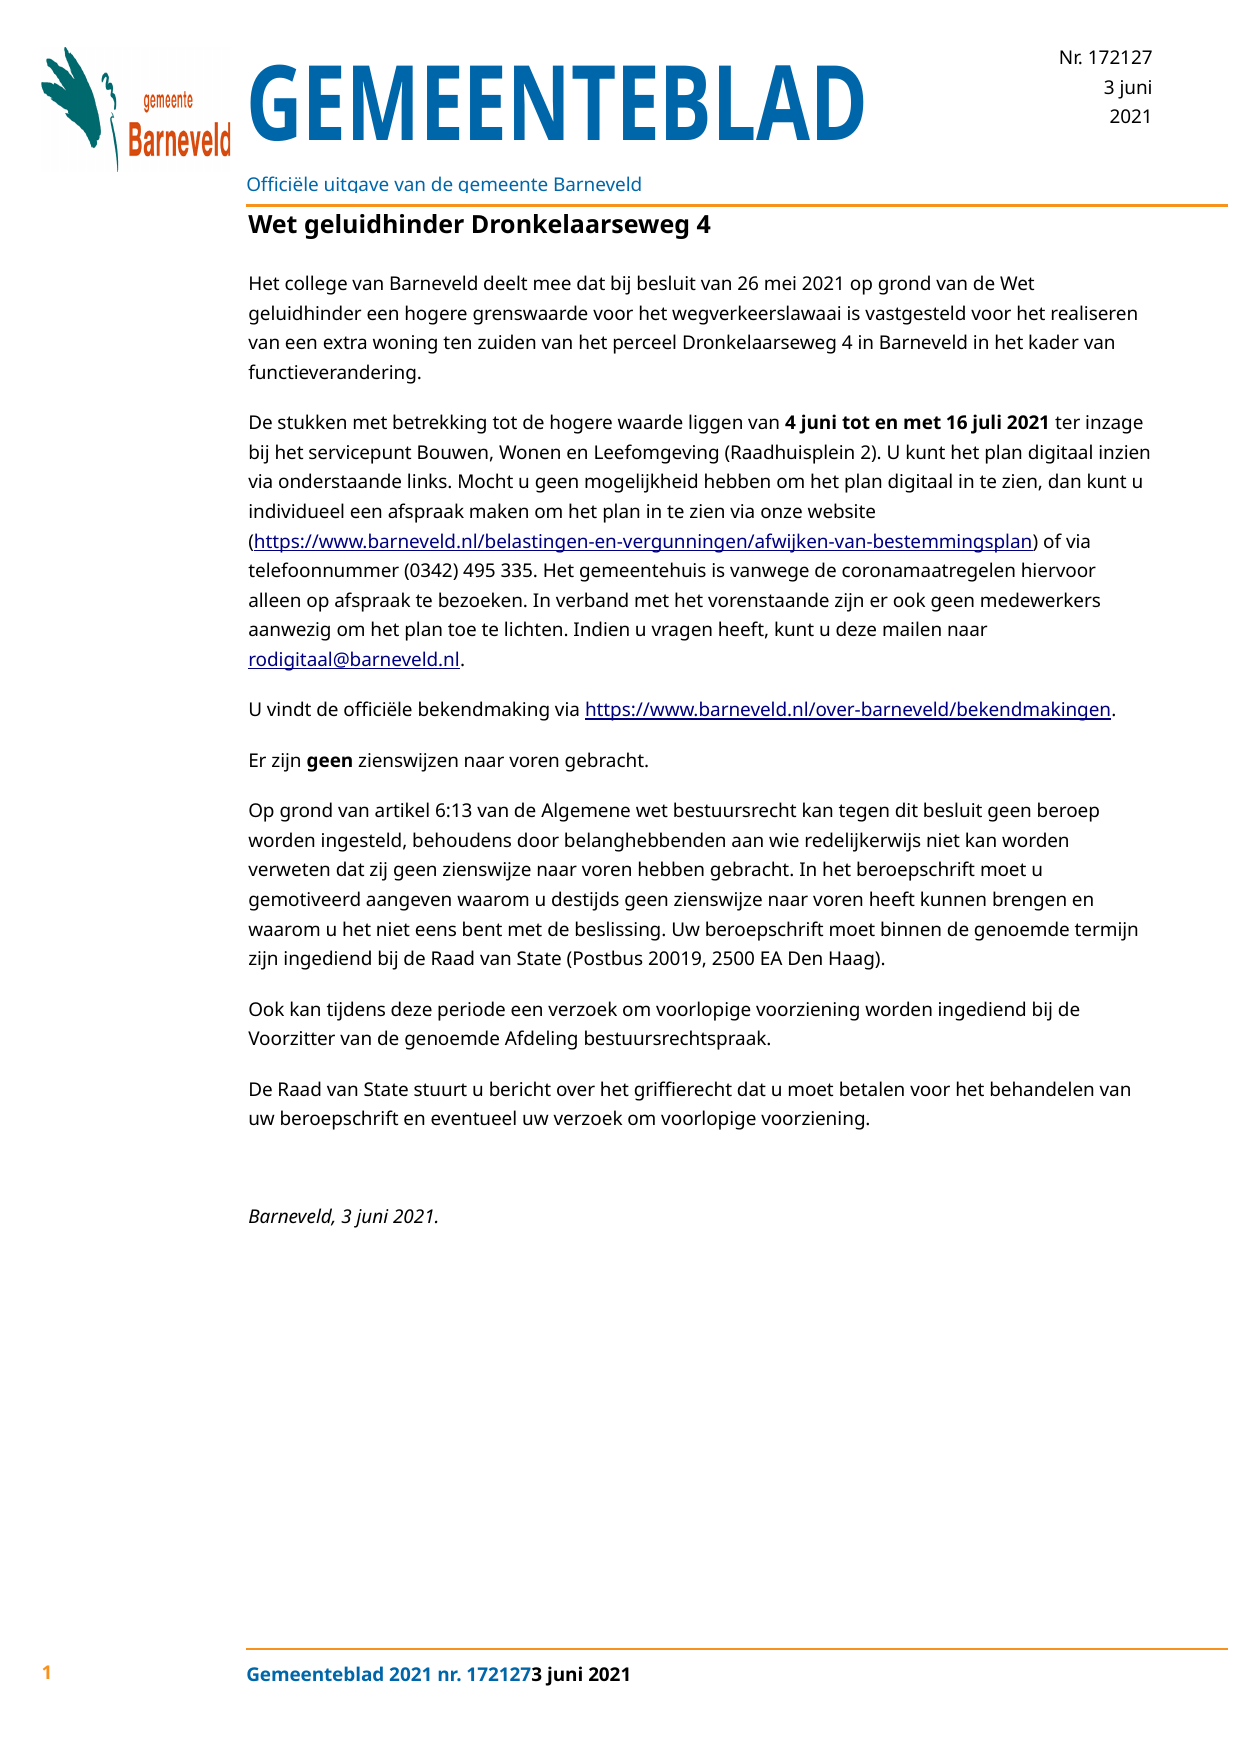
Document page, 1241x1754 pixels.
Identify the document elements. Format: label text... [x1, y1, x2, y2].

text Wet geluidhinder Dronkelaarseweg 4 [248, 207, 1152, 241]
text De Raad van State stuurt u bericht over het griffierecht dat u moet betalen voor het behandelen van uw beroepschrift en eventueel uw verzoek om voorlopige voorziening. [248, 1076, 1152, 1131]
text U vindt de officiële bekendmaking via https://www.barneveld.nl/over-barneveld/bekendmakingen. [248, 697, 1152, 722]
text Ook kan tijdens deze periode een verzoek om voorlopige voorziening worden ingediend bij de Voorzitter van de genoemde Afdeling bestuursrechtspraak. [248, 996, 1152, 1051]
text De stukken met betrekking tot de hogere waarde liggen van 4 juni tot en met 16 juli 2021 ter inzage bij het servicepunt Bouwen, Wonen en Leefomgeving (Raadhuisplein 2). U kunt het plan digitaal inzien via onderstaande links. Mocht u geen mogelijkheid hebben om het plan digitaal in te zien, dan kunt u individueel een afspraak maken om het plan in te zien via onze website (https://www.barneveld.nl/belastingen-en-vergunningen/afwijken-van-bestemmingsplan) of via telefoonnummer (0342) 495 335. Het gemeentehuis is vanwege de coronamaatregelen hiervoor alleen op afspraak te bezoeken. In verband met het vorenstaande zijn er ook geen medewerkers aanwezig om het plan toe te lichten. Indien u vragen heeft, kunt u deze mailen naar rodigitaal@barneveld.nl. [248, 409, 1152, 672]
text Het college van Barneveld deelt mee dat bij besluit van 26 mei 2021 op grond van de Wet geluidhinder een hogere grenswaarde voor het wegverkeerslawaai is vastgesteld voor het realiseren van een extra woning ten zuiden van het perceel Dronkelaarseweg 4 in Barneveld in het kader van functieverandering. [248, 270, 1152, 385]
picture [41, 47, 231, 172]
text Barneveld, 3 juni 2021. [248, 1203, 1152, 1229]
text Er zijn geen zienswijzen naar voren gebracht. [248, 747, 1152, 773]
text Op grond van artikel 6:13 van de Algemene wet bestuursrecht kan tegen dit besluit geen beroep worden ingesteld, behoudens door belanghebbenden aan wie redelijkerwijs niet kan worden verweten dat zij geen zienswijze naar voren hebben gebracht. In het beroepschrift moet u gemotiveerd aangeven waarom u destijds geen zienswijze naar voren heeft kunnen brengen en waarom u het niet eens bent met de beslissing. Uw beroepschrift moet binnen de genoemde termijn zijn ingediend bij de Raad van State (Postbus 20019, 2500 EA Den Haag). [248, 797, 1152, 971]
